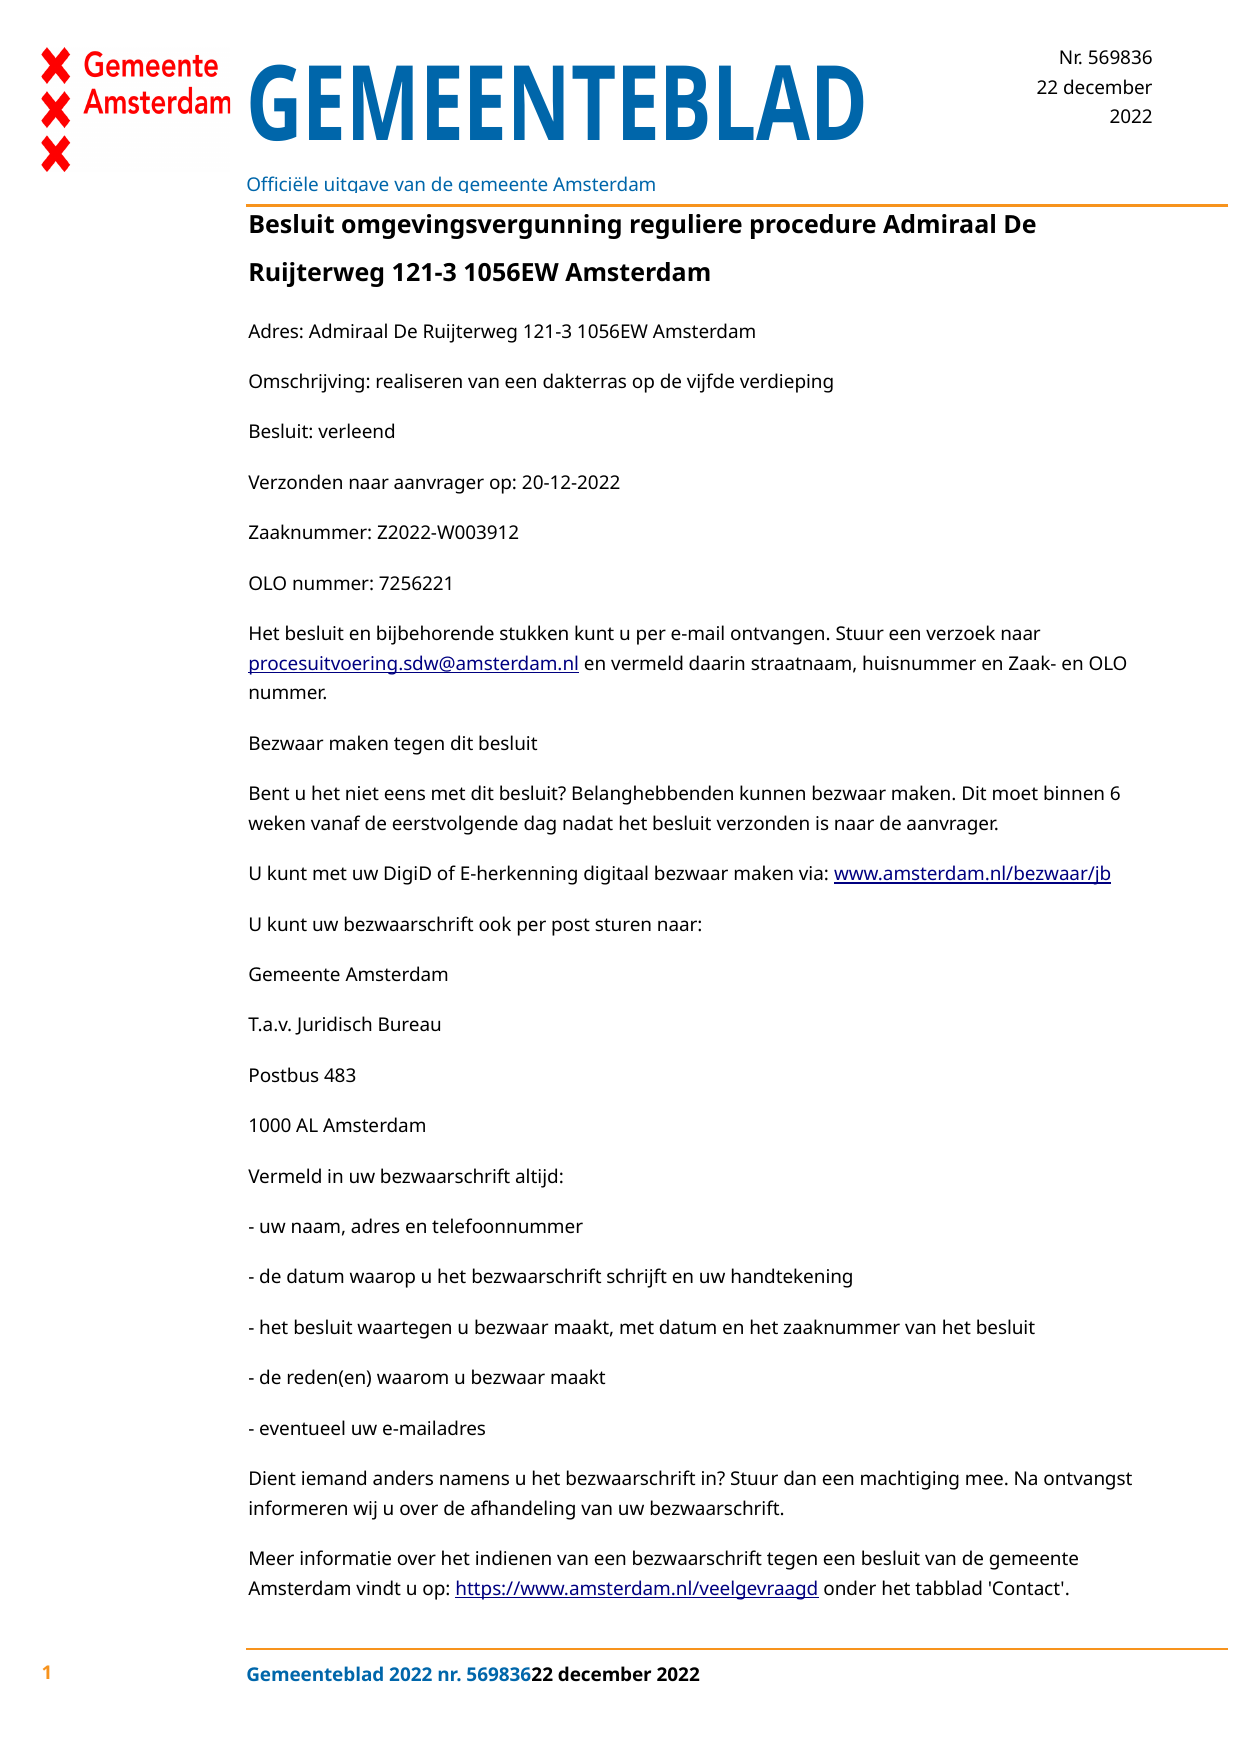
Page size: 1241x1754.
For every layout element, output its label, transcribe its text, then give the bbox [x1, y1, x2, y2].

text 1000 AL Amsterdam [248, 1112, 1152, 1138]
text Bezwaar maken tegen dit besluit [248, 730, 1152, 756]
text Gemeente Amsterdam [248, 961, 1152, 987]
text - eventueel uw e-mailadres [248, 1415, 1152, 1441]
text Dient iemand anders namens u het bezwaarschrift in? Stuur dan een machtiging mee. Na ontvangst informeren wij u over de afhandeling van uw bezwaarschrift. [248, 1465, 1152, 1521]
text Adres: Admiraal De Ruijterweg 121-3 1056EW Amsterdam [248, 318, 1152, 344]
text T.a.v. Juridisch Bureau [248, 1012, 1152, 1037]
text - uw naam, adres en telefoonnummer [248, 1213, 1152, 1239]
text Vermeld in uw bezwaarschrift altijd: [248, 1163, 1152, 1189]
text Bent u het niet eens met dit besluit? Belanghebbenden kunnen bezwaar maken. Dit moet binnen 6 weken vanaf de eerstvolgende dag nadat het besluit verzonden is naar de aanvrager. [248, 780, 1152, 836]
text OLO nummer: 7256221 [248, 570, 1152, 596]
text U kunt met uw DigiD of E-herkenning digitaal bezwaar maken via: www.amsterdam.nl/bezwaar/jb [248, 860, 1152, 886]
picture [41, 47, 231, 172]
text - de reden(en) waarom u bezwaar maakt [248, 1364, 1152, 1390]
text Postbus 483 [248, 1062, 1152, 1088]
text Het besluit en bijbehorende stukken kunt u per e-mail ontvangen. Stuur een verzoek naar procesuitvoering.sdw@amsterdam.nl en vermeld daarin straatnaam, huisnummer en Zaak- en OLO nummer. [248, 620, 1152, 705]
text Besluit omgevingsvergunning reguliere procedure Admiraal De Ruijterweg 121-3 1056EW Amsterdam [248, 207, 1152, 288]
text Besluit: verleend [248, 419, 1152, 444]
text Meer informatie over het indienen van een bezwaarschrift tegen een besluit van de gemeente Amsterdam vindt u op: https://www.amsterdam.nl/veelgevraagd onder het tabblad 'Contact'. [248, 1545, 1152, 1601]
text Verzonden naar aanvrager op: 20-12-2022 [248, 469, 1152, 495]
text Omschrijving: realiseren van een dakterras op de vijfde verdieping [248, 368, 1152, 394]
text - de datum waarop u het bezwaarschrift schrijft en uw handtekening [248, 1264, 1152, 1289]
text U kunt uw bezwaarschrift ook per post sturen naar: [248, 911, 1152, 937]
text Zaaknummer: Z2022-W003912 [248, 519, 1152, 545]
text - het besluit waartegen u bezwaar maakt, met datum en het zaaknummer van het besluit [248, 1314, 1152, 1340]
